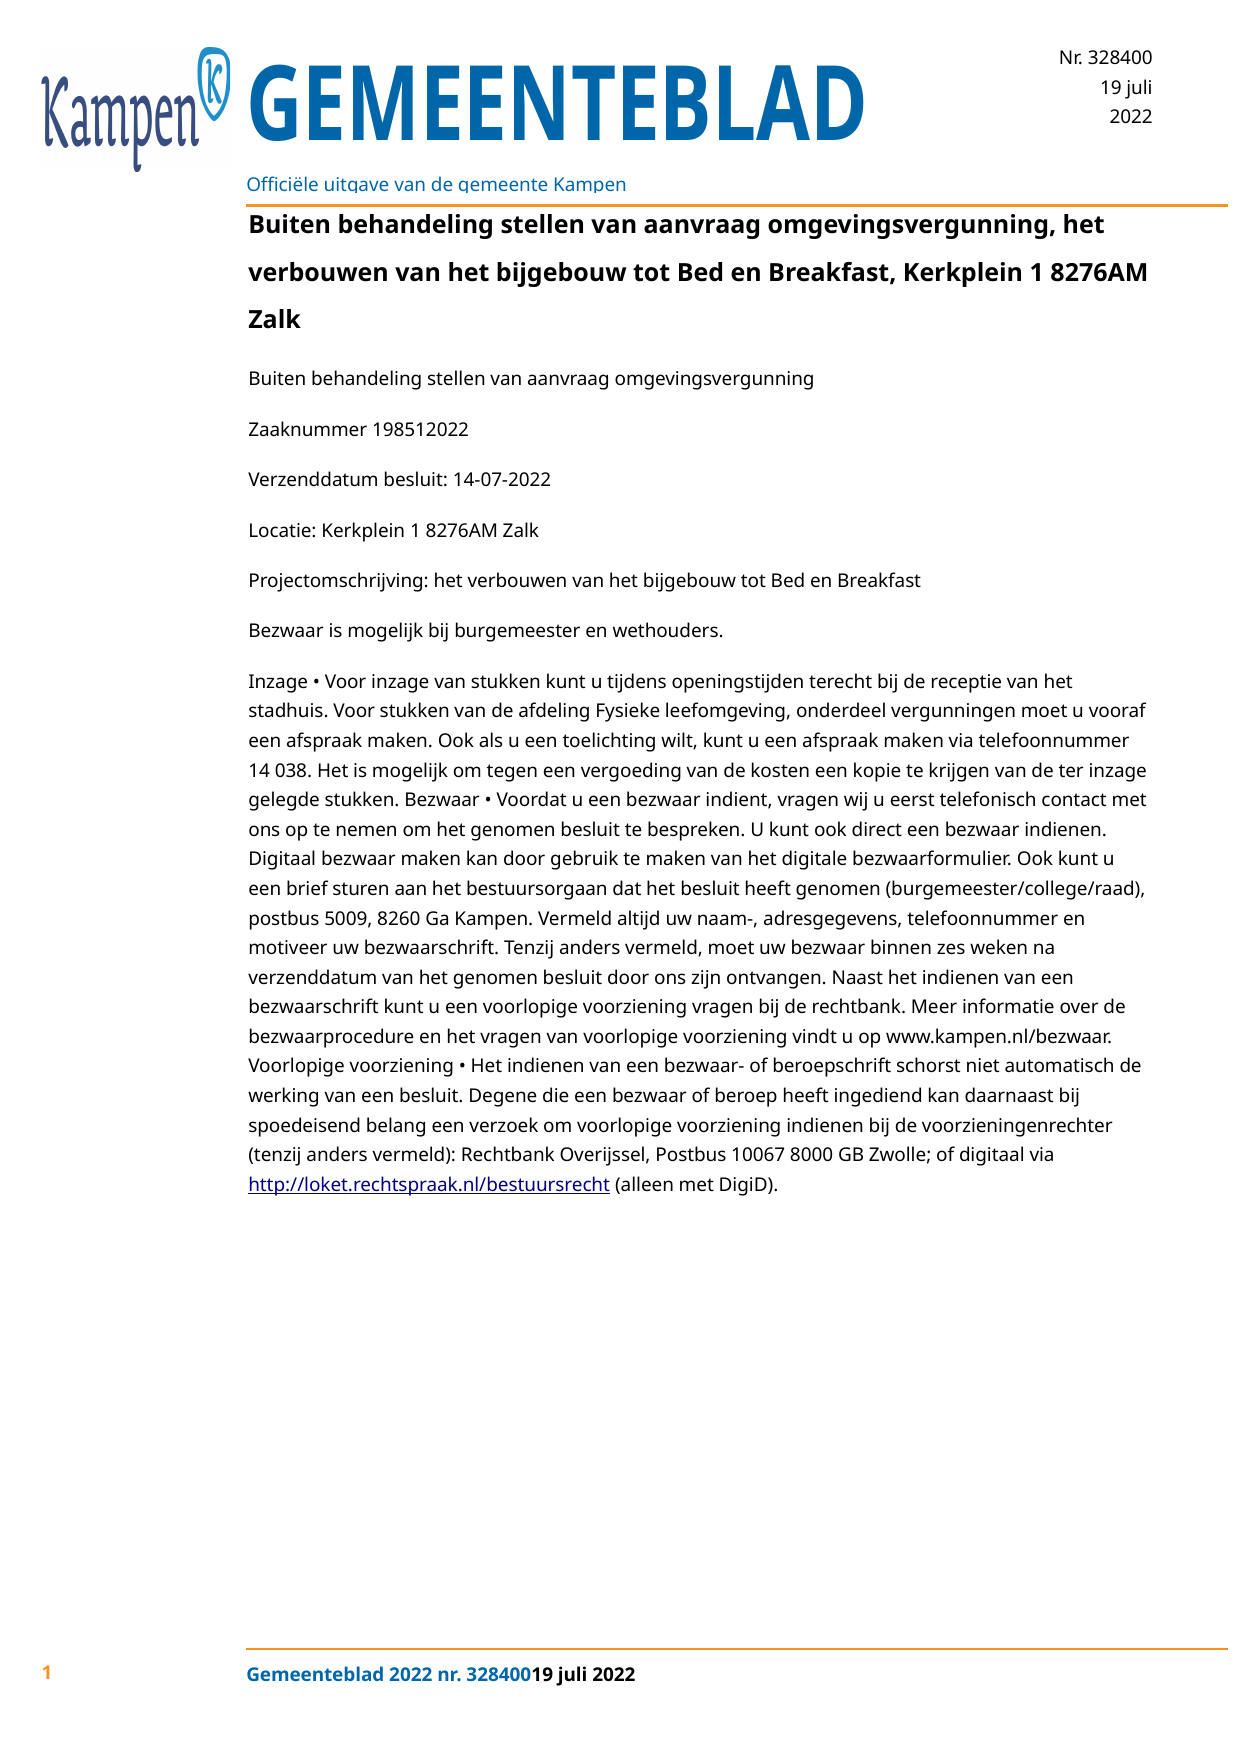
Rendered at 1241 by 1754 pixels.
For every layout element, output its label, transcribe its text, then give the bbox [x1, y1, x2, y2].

text Bezwaar is mogelijk bij burgemeester en wethouders. [248, 618, 1152, 643]
picture [41, 47, 231, 172]
text Locatie: Kerkplein 1 8276AM Zalk [248, 517, 1152, 542]
text Buiten behandeling stellen van aanvraag omgevingsvergunning [248, 366, 1152, 391]
text Projectomschrijving: het verbouwen van het bijgebouw tot Bed en Breakfast [248, 567, 1152, 593]
text Verzenddatum besluit: 14-07-2022 [248, 466, 1152, 492]
text Buiten behandeling stellen van aanvraag omgevingsvergunning, het verbouwen van het bijgebouw tot Bed en Breakfast, Kerkplein 1 8276AM Zalk [248, 207, 1152, 336]
text Inzage • Voor inzage van stukken kunt u tijdens openingstijden terecht bij de receptie van het stadhuis. Voor stukken van de afdeling Fysieke leefomgeving, onderdeel vergunningen moet u vooraf een afspraak maken. Ook als u een toelichting wilt, kunt u een afspraak maken via telefoonnummer 14 038. Het is mogelijk om tegen een vergoeding van de kosten een kopie te krijgen van de ter inzage gelegde stukken. Bezwaar • Voordat u een bezwaar indient, vragen wij u eerst telefonisch contact met ons op te nemen om het genomen besluit te bespreken. U kunt ook direct een bezwaar indienen. Digitaal bezwaar maken kan door gebruik te maken van het digitale bezwaarformulier. Ook kunt u een brief sturen aan het bestuursorgaan dat het besluit heeft genomen (burgemeester/college/raad), postbus 5009, 8260 Ga Kampen. Vermeld altijd uw naam-, adresgegevens, telefoonnummer en motiveer uw bezwaarschrift. Tenzij anders vermeld, moet uw bezwaar binnen zes weken na verzenddatum van het genomen besluit door ons zijn ontvangen. Naast het indienen van een bezwaarschrift kunt u een voorlopige voorziening vragen bij de rechtbank. Meer informatie over de bezwaarprocedure en het vragen van voorlopige voorziening vindt u op www.kampen.nl/bezwaar. Voorlopige voorziening • Het indienen van een bezwaar- of beroepschrift schorst niet automatisch de werking van een besluit. Degene die een bezwaar of beroep heeft ingediend kan daarnaast bij spoedeisend belang een verzoek om voorlopige voorziening indienen bij de voorzieningenrechter (tenzij anders vermeld): Rechtbank Overijssel, Postbus 10067 8000 GB Zwolle; of digitaal via http://loket.rechtspraak.nl/bestuursrecht (alleen met DigiD). [248, 668, 1152, 1197]
text Zaaknummer 198512022 [248, 416, 1152, 442]
